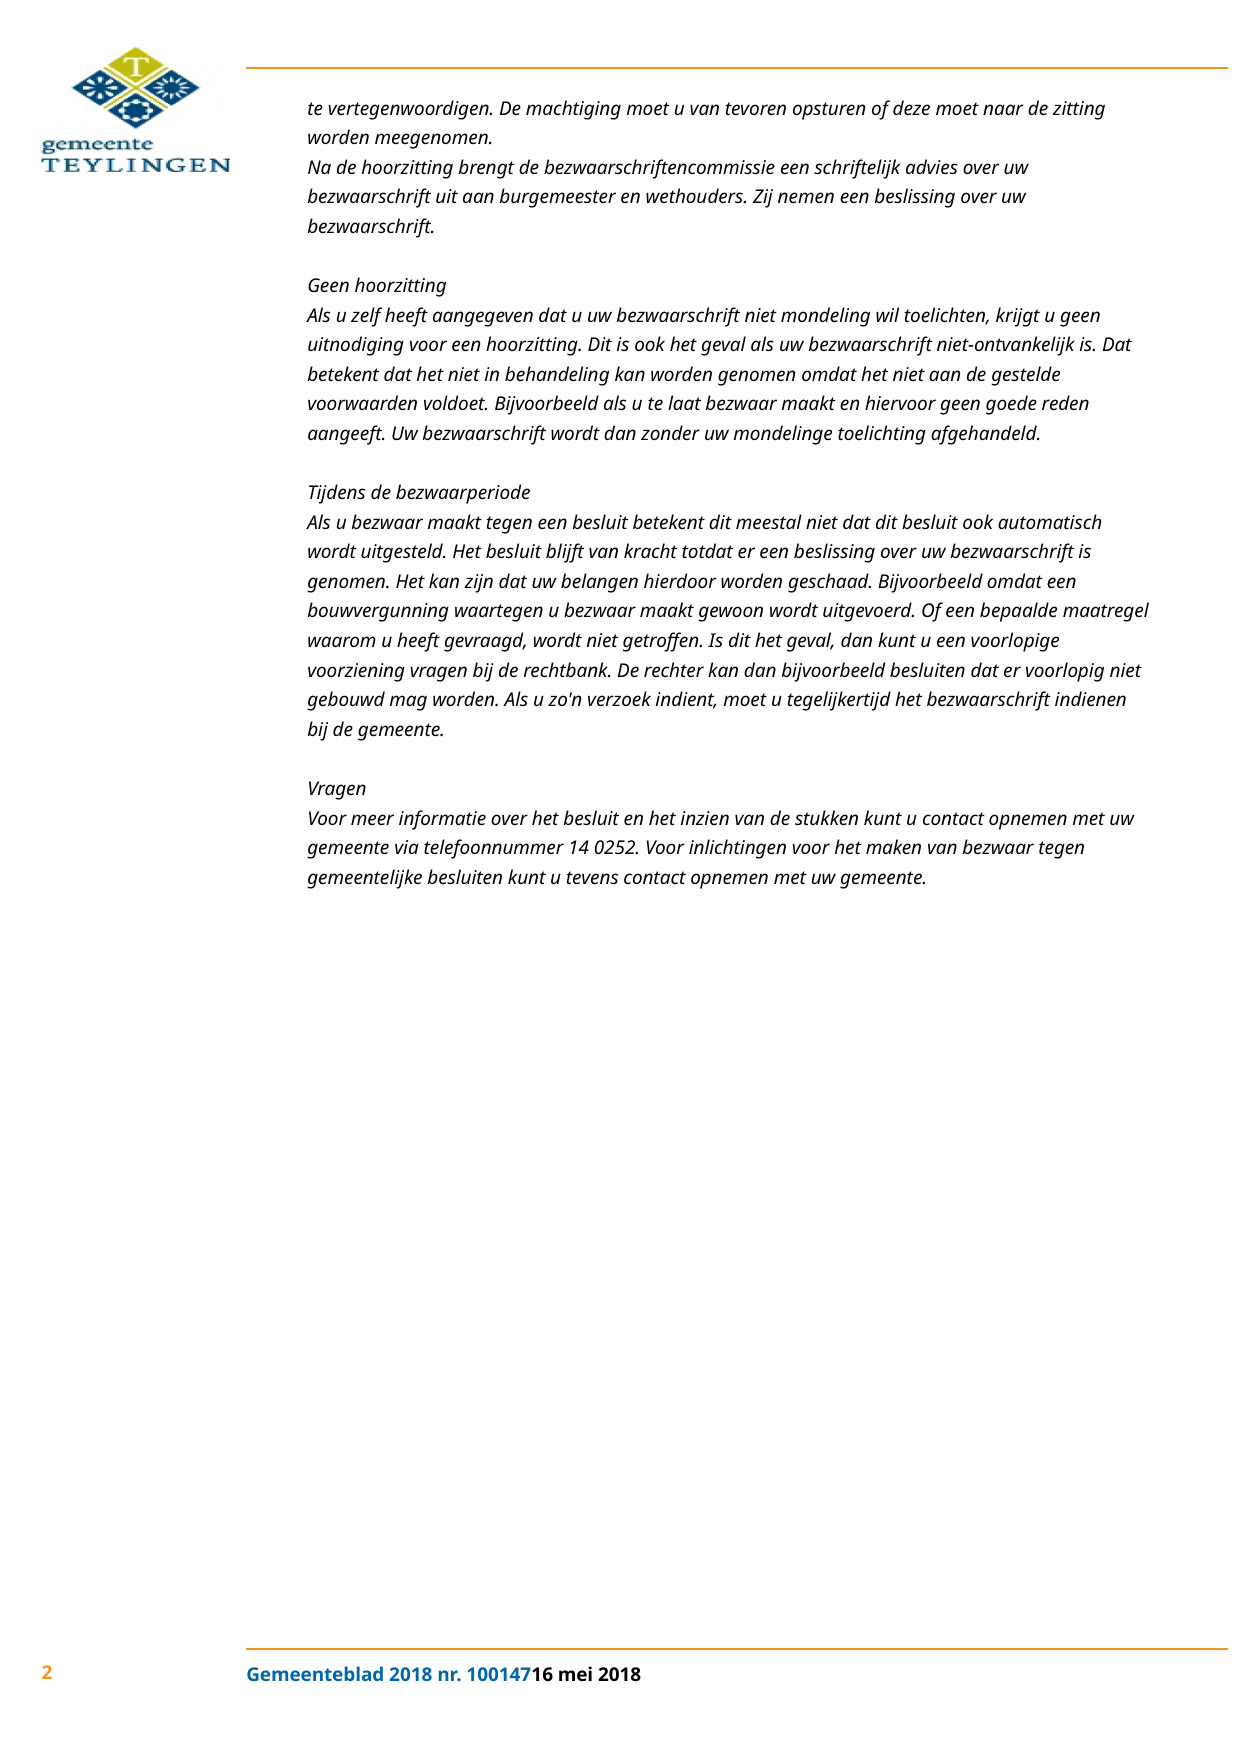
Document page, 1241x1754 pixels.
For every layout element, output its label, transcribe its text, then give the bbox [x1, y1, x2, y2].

picture [41, 47, 231, 172]
list Tijdens de bezwaarperiode [248, 479, 1152, 505]
list Geen hoorzitting [248, 272, 1152, 298]
list Vragen [248, 775, 1152, 801]
list Na de hoorzitting brengt de bezwaarschriftencommissie een schriftelijk advies over uw bezwaarschrift uit aan burgemeester en wethouders. Zij nemen een beslissing over uw bezwaarschrift. [248, 154, 1152, 239]
list Voor meer informatie over het besluit en het inzien van de stukken kunt u contact opnemen met uw gemeente via telefoonnummer 14 0252. Voor inlichtingen voor het maken van bezwaar tegen gemeentelijke besluiten kunt u tevens contact opnemen met uw gemeente. [248, 805, 1152, 890]
list Als u bezwaar maakt tegen een besluit betekent dit meestal niet dat dit besluit ook automatisch wordt uitgesteld. Het besluit blijft van kracht totdat er een beslissing over uw bezwaarschrift is genomen. Het kan zijn dat uw belangen hierdoor worden geschaad. Bijvoorbeeld omdat een bouwvergunning waartegen u bezwaar maakt gewoon wordt uitgevoerd. Of een bepaalde maatregel waarom u heeft gevraagd, wordt niet getroffen. Is dit het geval, dan kunt u een voorlopige voorziening vragen bij de rechtbank. De rechter kan dan bijvoorbeeld besluiten dat er voorlopig niet gebouwd mag worden. Als u zo'n verzoek indient, moet u tegelijkertijd het bezwaarschrift indienen bij de gemeente. [248, 509, 1152, 742]
list te vertegenwoordigen. De machtiging moet u van tevoren opsturen of deze moet naar de zitting worden meegenomen. [248, 95, 1152, 150]
list Als u zelf heeft aangegeven dat u uw bezwaarschrift niet mondeling wil toelichten, krijgt u geen uitnodiging voor een hoorzitting. Dit is ook het geval als uw bezwaarschrift niet-ontvankelijk is. Dat betekent dat het niet in behandeling kan worden genomen omdat het niet aan de gestelde voorwaarden voldoet. Bijvoorbeeld als u te laat bezwaar maakt en hiervoor geen goede reden aangeeft. Uw bezwaarschrift wordt dan zonder uw mondelinge toelichting afgehandeld. [248, 302, 1152, 446]
